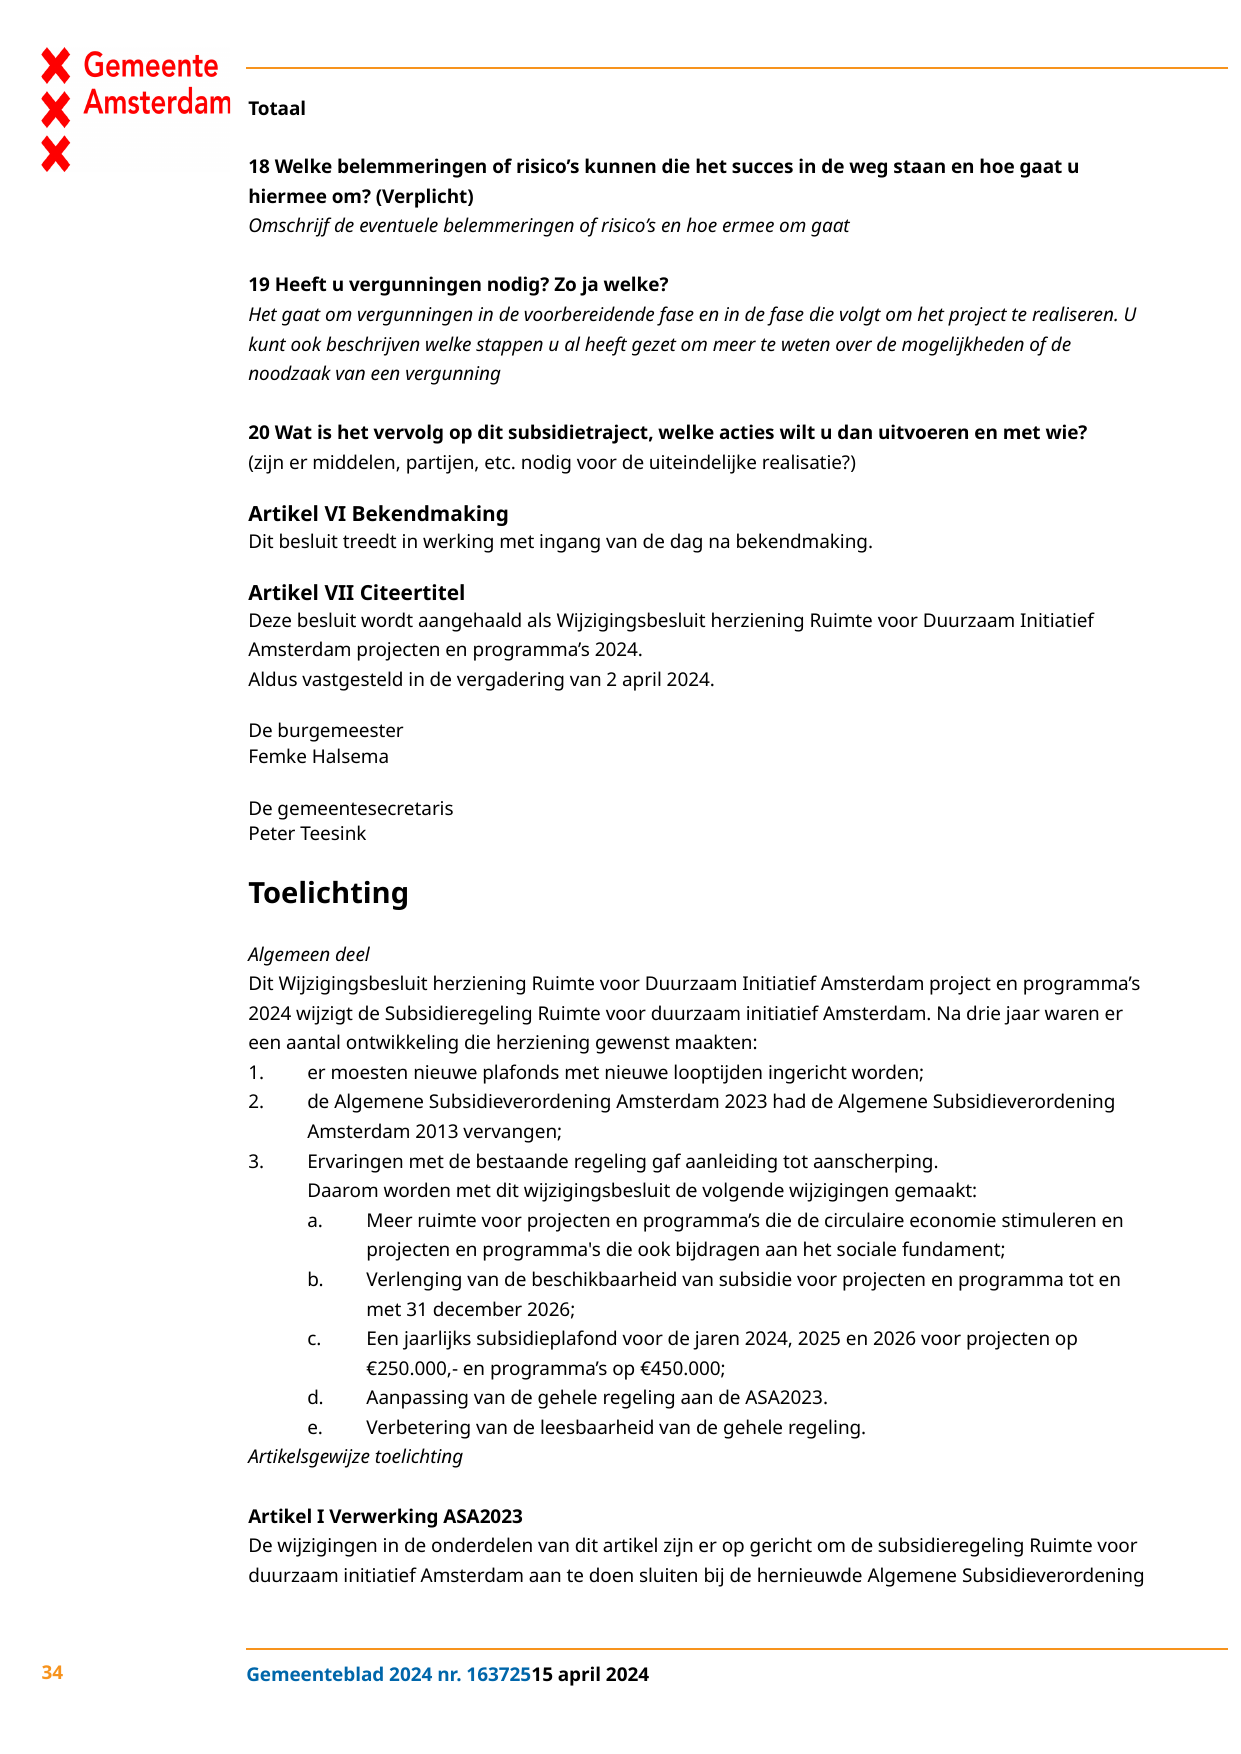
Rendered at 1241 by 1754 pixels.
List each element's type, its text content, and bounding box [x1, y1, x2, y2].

text 19 Heeft u vergunningen nodig? Zo ja welke? [248, 272, 1152, 297]
text Artikel VII Citeertitel [248, 578, 1152, 607]
text Aldus vastgesteld in de vergadering van 2 april 2024. [248, 666, 1152, 692]
text (zijn er middelen, partijen, etc. nodig voor de uiteindelijke realisatie?) [248, 449, 1152, 475]
text 18 Welke belemmeringen of risico’s kunnen die het succes in de weg staan en hoe gaat u hiermee om? (Verplicht) [248, 153, 1152, 209]
list de Algemene Subsidieverordening Amsterdam 2023 had de Algemene Subsidieverordening Amsterdam 2013 vervangen; [248, 1089, 1152, 1144]
text Omschrijf de eventuele belemmeringen of risico’s en hoe ermee om gaat [248, 212, 1152, 238]
text Artikelsgewijze toelichting [248, 1444, 1152, 1469]
text Deze besluit wordt aangehaald als Wijzigingsbesluit herziening Ruimte voor Duurzaam Initiatief Amsterdam projecten en programma’s 2024. [248, 607, 1152, 662]
table_cell Totaal [248, 95, 474, 121]
list Daarom worden met dit wijzigingsbesluit de volgende wijzigingen gemaakt: [248, 1177, 1152, 1203]
table_cell [474, 95, 700, 121]
text De wijzigingen in de onderdelen van dit artikel zijn er op gericht om de subsidieregeling Ruimte voor duurzaam initiatief Amsterdam aan te doen sluiten bij de hernieuwde Algemene Subsidieverordening [248, 1532, 1152, 1588]
list Verlenging van de beschikbaarheid van subsidie voor projecten en programma tot en met 31 december 2026; [307, 1266, 1152, 1321]
list Aanpassing van de gehele regeling aan de ASA2023. [307, 1384, 1152, 1410]
text 20 Wat is het vervolg op dit subsidietraject, welke acties wilt u dan uitvoeren en met wie? [248, 419, 1152, 445]
text Artikel VI Bekendmaking [248, 499, 1152, 528]
text Artikel I Verwerking ASA2023 [248, 1503, 1152, 1528]
text Femke Halsema [248, 743, 1152, 769]
list Verbetering van de leesbaarheid van de gehele regeling. [307, 1414, 1152, 1440]
text Toelichting [248, 872, 1152, 912]
table_cell [926, 95, 1152, 121]
text Dit Wijzigingsbesluit herziening Ruimte voor Duurzaam Initiatief Amsterdam project en programma’s 2024 wijzigt de Subsidieregeling Ruimte voor duurzaam initiatief Amsterdam. Na drie jaar waren er een aantal ontwikkeling die herziening gewenst maakten: [248, 970, 1152, 1055]
list Meer ruimte voor projecten en programma’s die de circulaire economie stimuleren en projecten en programma's die ook bijdragen aan het sociale fundament; [307, 1207, 1152, 1262]
text De gemeentesecretaris [248, 795, 1152, 820]
picture [41, 47, 231, 172]
text Dit besluit treedt in werking met ingang van de dag na bekendmaking. [248, 528, 1152, 554]
text De burgemeester [248, 717, 1152, 743]
list er moesten nieuwe plafonds met nieuwe looptijden ingericht worden; [248, 1059, 1152, 1085]
list Ervaringen met de bestaande regeling gaf aanleiding tot aanscherping. [248, 1148, 1152, 1173]
table_cell [700, 95, 926, 121]
list Een jaarlijks subsidieplafond voor de jaren 2024, 2025 en 2026 voor projecten op €250.000,- en programma’s op €450.000; [307, 1325, 1152, 1381]
text Peter Teesink [248, 820, 1152, 846]
text Het gaat om vergunningen in de voorbereidende fase en in de fase die volgt om het project te realiseren. U kunt ook beschrijven welke stappen u al heeft gezet om meer te weten over de mogelijkheden of de noodzaak van een vergunning [248, 301, 1152, 386]
text Algemeen deel [248, 941, 1152, 966]
